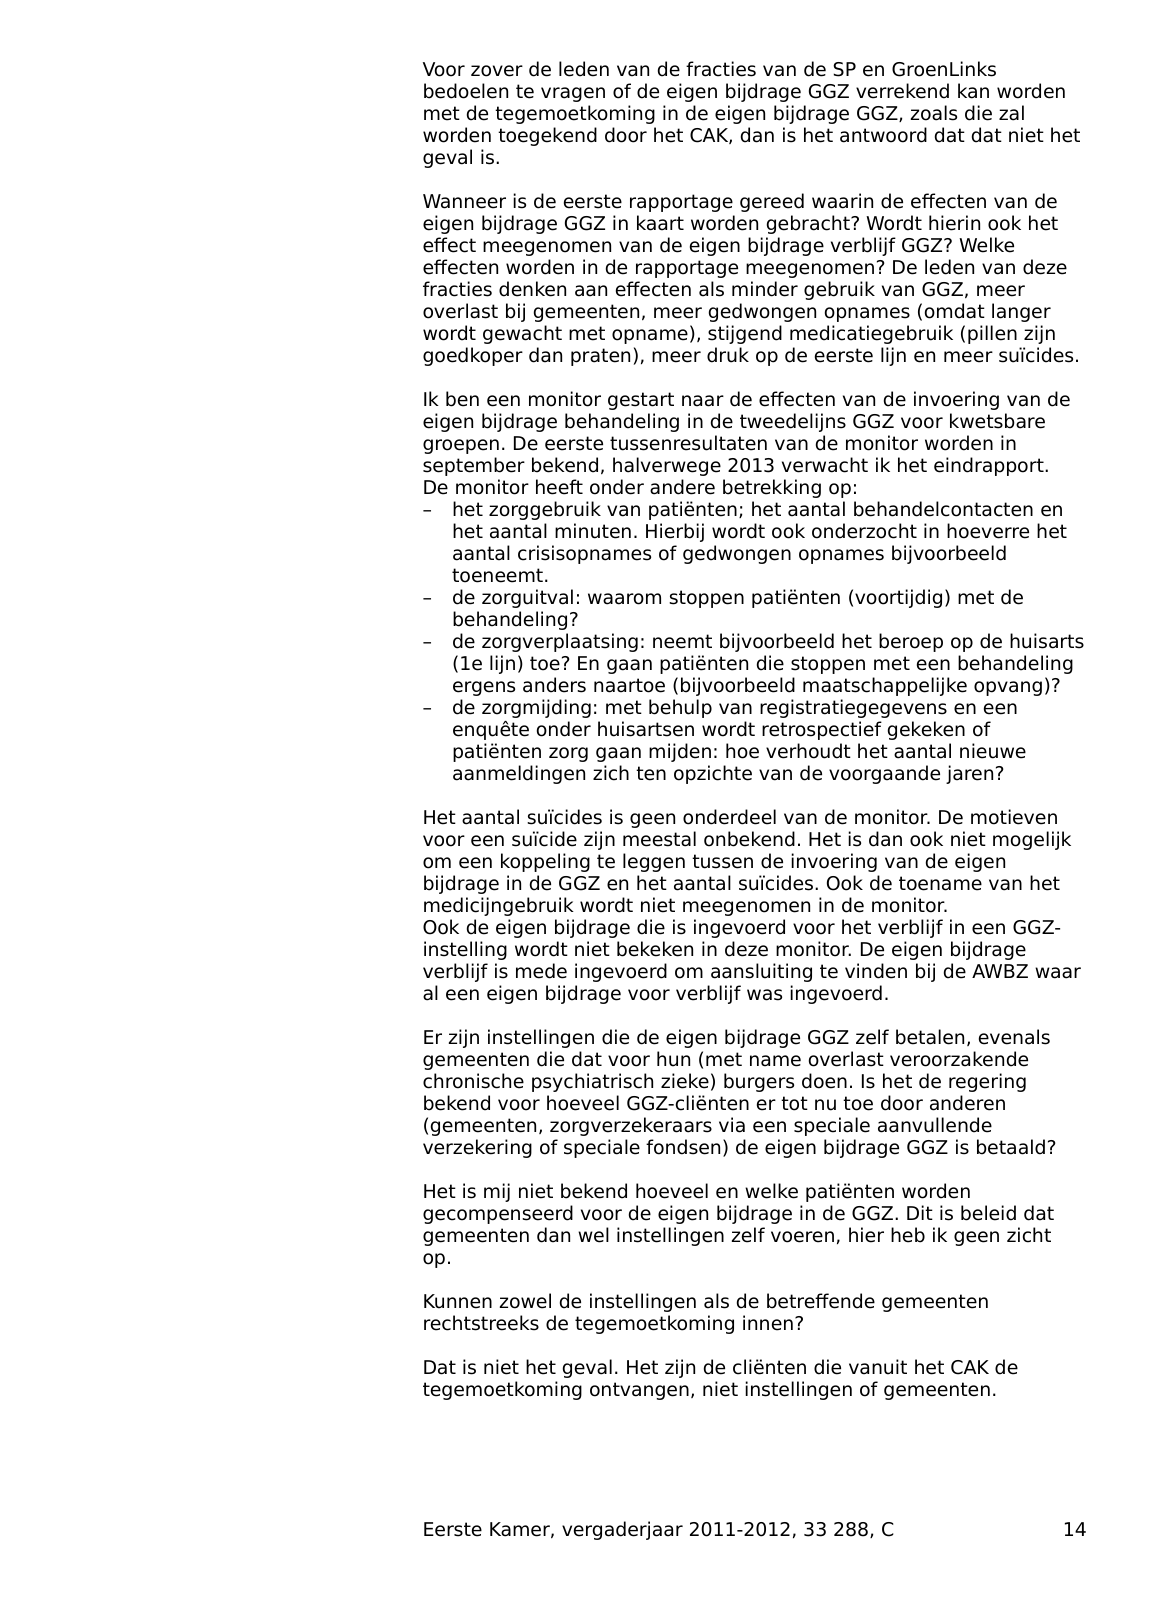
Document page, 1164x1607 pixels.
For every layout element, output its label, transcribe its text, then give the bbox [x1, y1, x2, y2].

text Ook de eigen bijdrage die is ingevoerd voor het verblijf in een GGZ-instelling wordt niet bekeken in deze monitor. De eigen bijdrage verblijf is mede ingevoerd om aansluiting te vinden bij de AWBZ waar al een eigen bijdrage voor verblijf was ingevoerd. [422, 917, 1087, 1005]
text – de zorgmijding: met behulp van registratiegegevens en een enquête onder huisartsen wordt retrospectief gekeken of patiënten zorg gaan mijden: hoe verhoudt het aantal nieuwe aanmeldingen zich ten opzichte van de voorgaande jaren? [422, 697, 1087, 785]
text – de zorgverplaatsing: neemt bijvoorbeeld het beroep op de huisarts (1e lijn) toe? En gaan patiënten die stoppen met een behandeling ergens anders naartoe (bijvoorbeeld maatschappelijke opvang)? [422, 631, 1087, 697]
text Het aantal suïcides is geen onderdeel van de monitor. De motieven voor een suïcide zijn meestal onbekend. Het is dan ook niet mogelijk om een koppeling te leggen tussen de invoering van de eigen bijdrage in de GGZ en het aantal suïcides. Ook de toename van het medicijngebruik wordt niet meegenomen in de monitor. [422, 807, 1087, 917]
text Ik ben een monitor gestart naar de effecten van de invoering van de eigen bijdrage behandeling in de tweedelijns GGZ voor kwetsbare groepen. De eerste tussenresultaten van de monitor worden in september bekend, halverwege 2013 verwacht ik het eindrapport. [422, 389, 1087, 477]
text Kunnen zowel de instellingen als de betreffende gemeenten rechtstreeks de tegemoetkoming innen? [422, 1291, 1087, 1335]
text Er zijn instellingen die de eigen bijdrage GGZ zelf betalen, evenals gemeenten die dat voor hun (met name overlast veroorzakende chronische psychiatrisch zieke) burgers doen. Is het de regering bekend voor hoeveel GGZ-cliënten er tot nu toe door anderen (gemeenten, zorgverzekeraars via een speciale aanvullende verzekering of speciale fondsen) de eigen bijdrage GGZ is betaald? [422, 1027, 1087, 1159]
text De monitor heeft onder andere betrekking op: [422, 477, 1087, 499]
text Het is mij niet bekend hoeveel en welke patiënten worden gecompenseerd voor de eigen bijdrage in de GGZ. Dit is beleid dat gemeenten dan wel instellingen zelf voeren, hier heb ik geen zicht op. [422, 1181, 1087, 1269]
text – het zorggebruik van patiënten; het aantal behandelcontacten en het aantal minuten. Hierbij wordt ook onderzocht in hoeverre het aantal crisisopnames of gedwongen opnames bijvoorbeeld toeneemt. [422, 499, 1087, 587]
text Wanneer is de eerste rapportage gereed waarin de effecten van de eigen bijdrage GGZ in kaart worden gebracht? Wordt hierin ook het effect meegenomen van de eigen bijdrage verblijf GGZ? Welke effecten worden in de rapportage meegenomen? De leden van deze fracties denken aan effecten als minder gebruik van GGZ, meer overlast bij gemeenten, meer gedwongen opnames (omdat langer wordt gewacht met opname), stijgend medicatiegebruik (pillen zijn goedkoper dan praten), meer druk op de eerste lijn en meer suïcides. [422, 191, 1087, 367]
text Dat is niet het geval. Het zijn de cliënten die vanuit het CAK de tegemoetkoming ontvangen, niet instellingen of gemeenten. [422, 1357, 1087, 1401]
text – de zorguitval: waarom stoppen patiënten (voortijdig) met de behandeling? [422, 587, 1087, 631]
text Voor zover de leden van de fracties van de SP en GroenLinks bedoelen te vragen of de eigen bijdrage GGZ verrekend kan worden met de tegemoetkoming in de eigen bijdrage GGZ, zoals die zal worden toegekend door het CAK, dan is het antwoord dat dat niet het geval is. [422, 59, 1087, 169]
